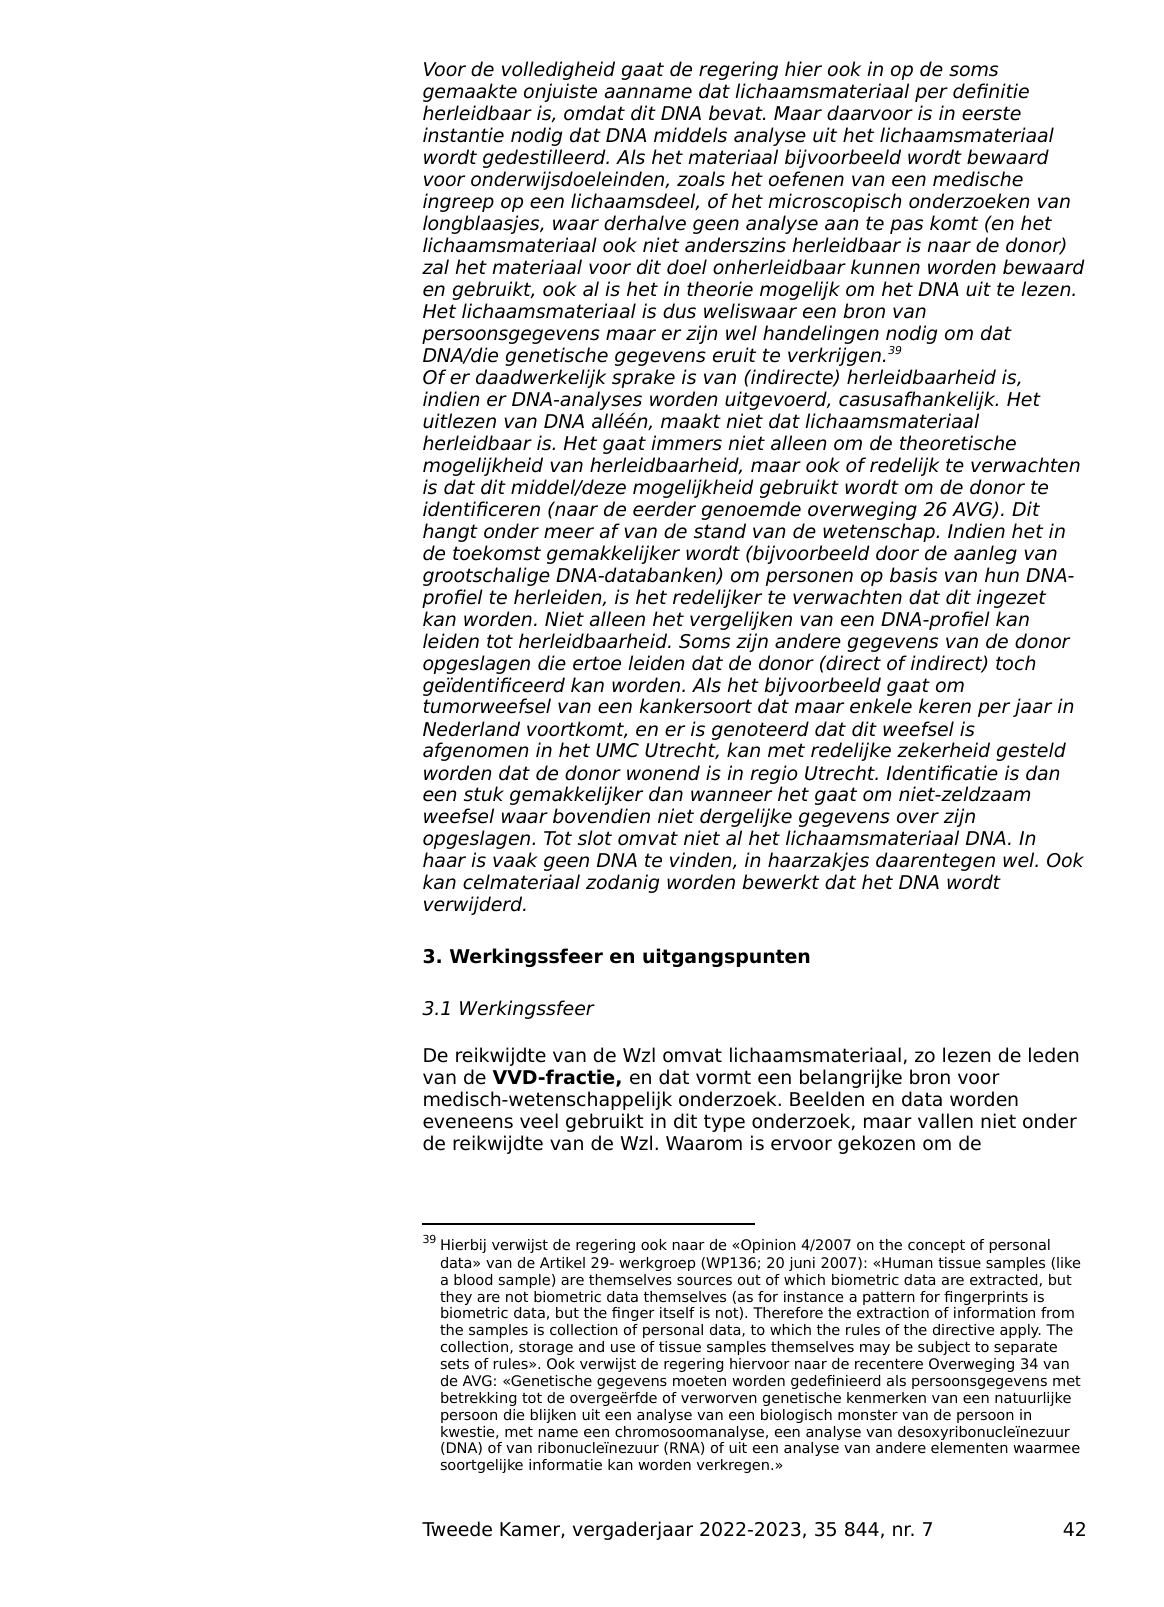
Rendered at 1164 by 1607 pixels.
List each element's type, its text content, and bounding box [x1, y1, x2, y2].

text Of er daadwerkelijk sprake is van (indirecte) herleidbaarheid is, indien er DNA-analyses worden uitgevoerd, casusafhankelijk. Het uitlezen van DNA alléén, maakt niet dat lichaamsmateriaal herleidbaar is. Het gaat immers niet alleen om de theoretische mogelijkheid van herleidbaarheid, maar ook of redelijk te verwachten is dat dit middel/deze mogelijkheid gebruikt wordt om de donor te identificeren (naar de eerder genoemde overweging 26 AVG). Dit hangt onder meer af van de stand van de wetenschap. Indien het in de toekomst gemakkelijker wordt (bijvoorbeeld door de aanleg van grootschalige DNA-databanken) om personen op basis van hun DNA-profiel te herleiden, is het redelijker te verwachten dat dit ingezet kan worden. Niet alleen het vergelijken van een DNA-profiel kan leiden tot herleidbaarheid. Soms zijn andere gegevens van de donor opgeslagen die ertoe leiden dat de donor (direct of indirect) toch geïdentificeerd kan worden. Als het bijvoorbeeld gaat om tumorweefsel van een kankersoort dat maar enkele keren per jaar in Nederland voortkomt, en er is genoteerd dat dit weefsel is afgenomen in het UMC Utrecht, kan met redelijke zekerheid gesteld worden dat de donor wonend is in regio Utrecht. Identificatie is dan een stuk gemakkelijker dan wanneer het gaat om niet-zeldzaam weefsel waar bovendien niet dergelijke gegevens over zijn opgeslagen. Tot slot omvat niet al het lichaamsmateriaal DNA. In haar is vaak geen DNA te vinden, in haarzakjes daarentegen wel. Ook kan celmateriaal zodanig worden bewerkt dat het DNA wordt verwijderd. [422, 367, 1087, 916]
text Voor de volledigheid gaat de regering hier ook in op de soms gemaakte onjuiste aanname dat lichaamsmateriaal per definitie herleidbaar is, omdat dit DNA bevat. Maar daarvoor is in eerste instantie nodig dat DNA middels analyse uit het lichaamsmateriaal wordt gedestilleerd. Als het materiaal bijvoorbeeld wordt bewaard voor onderwijsdoeleinden, zoals het oefenen van een medische ingreep op een lichaamsdeel, of het microscopisch onderzoeken van longblaasjes, waar derhalve geen analyse aan te pas komt (en het lichaamsmateriaal ook niet anderszins herleidbaar is naar de donor) zal het materiaal voor dit doel onherleidbaar kunnen worden bewaard en gebruikt, ook al is het in theorie mogelijk om het DNA uit te lezen. Het lichaamsmateriaal is dus weliswaar een bron van persoonsgegevens maar er zijn wel handelingen nodig om dat DNA/die genetische gegevens eruit te verkrijgen. [422, 59, 1087, 367]
subtitle 3. Werkingssfeer en uitgangspunten [422, 946, 1087, 968]
text De reikwijdte van de Wzl omvat lichaamsmateriaal, zo lezen de leden van de VVD-fractie, en dat vormt een belangrijke bron voor medisch-wetenschappelijk onderzoek. Beelden en data worden eveneens veel gebruikt in dit type onderzoek, maar vallen niet onder de reikwijdte van de Wzl. Waarom is ervoor gekozen om de [422, 1045, 1087, 1155]
subtitle 3.1 Werkingssfeer [422, 998, 1087, 1020]
text Hierbij verwijst de regering ook naar de «Opinion 4/2007 on the concept of personal data» van de Artikel 29- werkgroep (WP136; 20 juni 2007): «Human tissue samples (like a blood sample) are themselves sources out of which biometric data are extracted, but they are not biometric data themselves (as for instance a pattern for fingerprints is biometric data, but the finger itself is not). Therefore the extraction of information from the samples is collection of personal data, to which the rules of the directive apply. The collection, storage and use of tissue samples themselves may be subject to separate sets of rules». Ook verwijst de regering hiervoor naar de recentere Overweging 34 van de AVG: «Genetische gegevens moeten worden gedefinieerd als persoonsgegevens met betrekking tot de overgeërfde of verworven genetische kenmerken van een natuurlijke persoon die blijken uit een analyse van een biologisch monster van de persoon in kwestie, met name een chromosoomanalyse, een analyse van desoxyribonucleïnezuur (DNA) of van ribonucleïnezuur (RNA) of uit een analyse van andere elementen waarmee soortgelijke informatie kan worden verkregen.» [422, 1233, 1087, 1474]
